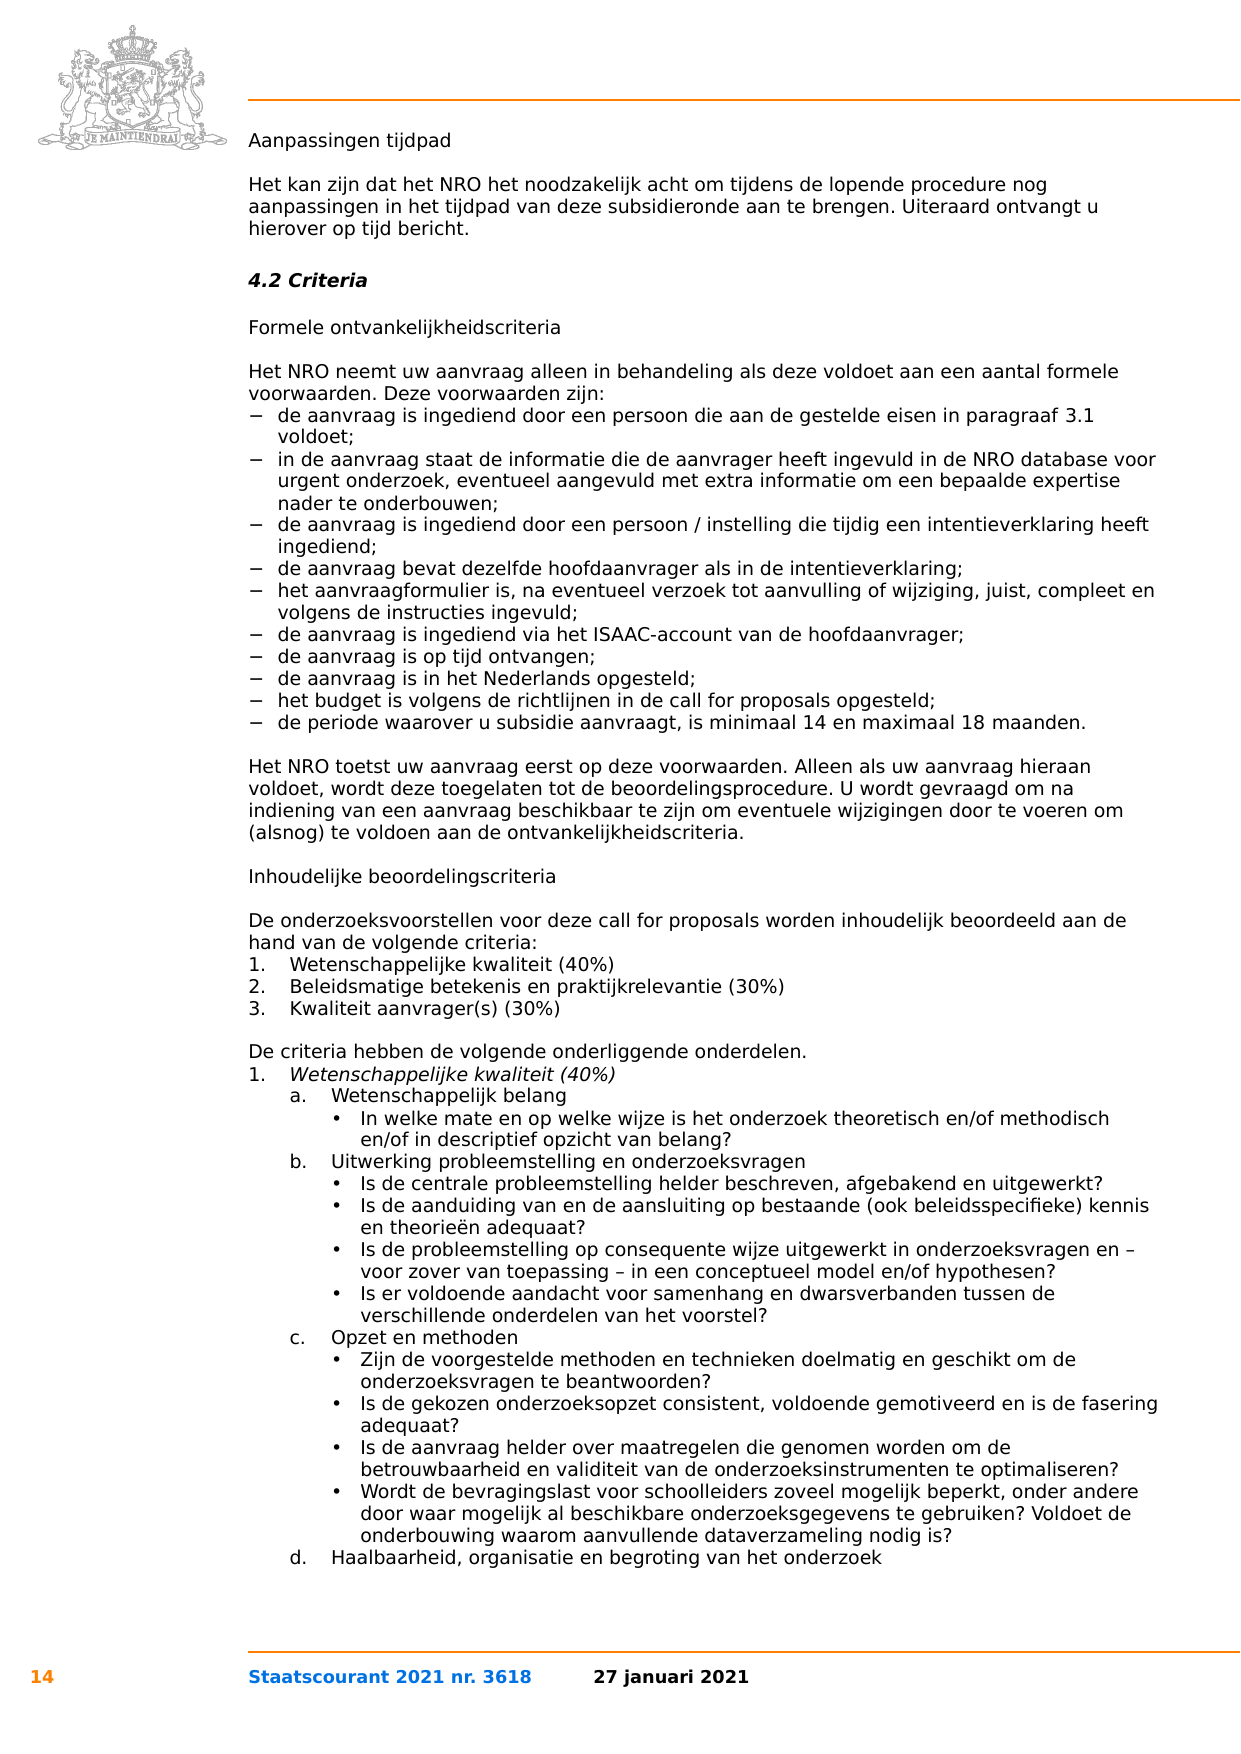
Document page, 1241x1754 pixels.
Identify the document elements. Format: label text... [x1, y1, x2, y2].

text 1. Wetenschappelijke kwaliteit (40%) [248, 954, 1163, 976]
text d. Haalbaarheid, organisatie en begroting van het onderzoek [289, 1547, 1163, 1569]
text b. Uitwerking probleemstelling en onderzoeksvragen [289, 1151, 1163, 1173]
subtitle 4.2 Criteria [248, 270, 1163, 292]
text • Zijn de voorgestelde methoden en technieken doelmatig en geschikt om de onderzoeksvragen te beantwoorden? [331, 1349, 1163, 1393]
text 2. Beleidsmatige betekenis en praktijkrelevantie (30%) [248, 976, 1163, 998]
text • Is de aanduiding van en de aansluiting op bestaande (ook beleidsspecifieke) kennis en theorieën adequaat? [331, 1195, 1163, 1239]
text − de aanvraag is ingediend via het ISAAC-account van de hoofdaanvrager; [248, 624, 1163, 646]
text • Is de aanvraag helder over maatregelen die genomen worden om de betrouwbaarheid en validiteit van de onderzoeksinstrumenten te optimaliseren? [331, 1437, 1163, 1481]
text Het NRO toetst uw aanvraag eerst op deze voorwaarden. Alleen als uw aanvraag hieraan voldoet, wordt deze toegelaten tot de beoordelingsprocedure. U wordt gevraagd om na indiening van een aanvraag beschikbaar te zijn om eventuele wijzigingen door te voeren om (alsnog) te voldoen aan de ontvankelijkheidscriteria. [248, 756, 1163, 844]
text − de aanvraag is in het Nederlands opgesteld; [248, 668, 1163, 690]
subtitle Aanpassingen tijdpad [248, 130, 1163, 152]
text 3. Kwaliteit aanvrager(s) (30%) [248, 998, 1163, 1019]
text − het aanvraagformulier is, na eventueel verzoek tot aanvulling of wijziging, juist, compleet en volgens de instructies ingevuld; [248, 580, 1163, 624]
text − de aanvraag is ingediend door een persoon die aan de gestelde eisen in paragraaf 3.1 voldoet; [248, 404, 1163, 448]
text • Wordt de bevragingslast voor schoolleiders zoveel mogelijk beperkt, onder andere door waar mogelijk al beschikbare onderzoeksgegevens te gebruiken? Voldoet de onderbouwing waarom aanvullende dataverzameling nodig is? [331, 1481, 1163, 1547]
text • Is de probleemstelling op consequente wijze uitgewerkt in onderzoeksvragen en – voor zover van toepassing – in een conceptueel model en/of hypothesen? [331, 1239, 1163, 1283]
text Het kan zijn dat het NRO het noodzakelijk acht om tijdens de lopende procedure nog aanpassingen in het tijdpad van deze subsidieronde aan te brengen. Uiteraard ontvangt u hierover op tijd bericht. [248, 174, 1163, 240]
text a. Wetenschappelijk belang [289, 1085, 1163, 1107]
text − de periode waarover u subsidie aanvraagt, is minimaal 14 en maximaal 18 maanden. [248, 712, 1163, 734]
text − de aanvraag bevat dezelfde hoofdaanvrager als in de intentieverklaring; [248, 558, 1163, 580]
text Het NRO neemt uw aanvraag alleen in behandeling als deze voldoet aan een aantal formele voorwaarden. Deze voorwaarden zijn: [248, 361, 1163, 404]
text • Is de centrale probleemstelling helder beschreven, afgebakend en uitgewerkt? [331, 1173, 1163, 1195]
subtitle Formele ontvankelijkheidscriteria [248, 317, 1163, 339]
text • Is er voldoende aandacht voor samenhang en dwarsverbanden tussen de verschillende onderdelen van het voorstel? [331, 1283, 1163, 1327]
text 1. Wetenschappelijke kwaliteit (40%) [248, 1063, 1163, 1085]
text • In welke mate en op welke wijze is het onderzoek theoretisch en/of methodisch en/of in descriptief opzicht van belang? [331, 1107, 1163, 1151]
text c. Opzet en methoden [289, 1327, 1163, 1349]
text De criteria hebben de volgende onderliggende onderdelen. [248, 1041, 1163, 1063]
text − in de aanvraag staat de informatie die de aanvrager heeft ingevuld in de NRO database voor urgent onderzoek, eventueel aangevuld met extra informatie om een bepaalde expertise nader te onderbouwen; [248, 448, 1163, 514]
text − de aanvraag is ingediend door een persoon / instelling die tijdig een intentieverklaring heeft ingediend; [248, 514, 1163, 558]
subtitle Inhoudelijke beoordelingscriteria [248, 866, 1163, 888]
text − de aanvraag is op tijd ontvangen; [248, 646, 1163, 668]
text − het budget is volgens de richtlijnen in de call for proposals opgesteld; [248, 690, 1163, 712]
picture [38, 25, 227, 150]
text De onderzoeksvoorstellen voor deze call for proposals worden inhoudelijk beoordeeld aan de hand van de volgende criteria: [248, 910, 1163, 954]
text • Is de gekozen onderzoeksopzet consistent, voldoende gemotiveerd en is de fasering adequaat? [331, 1393, 1163, 1437]
